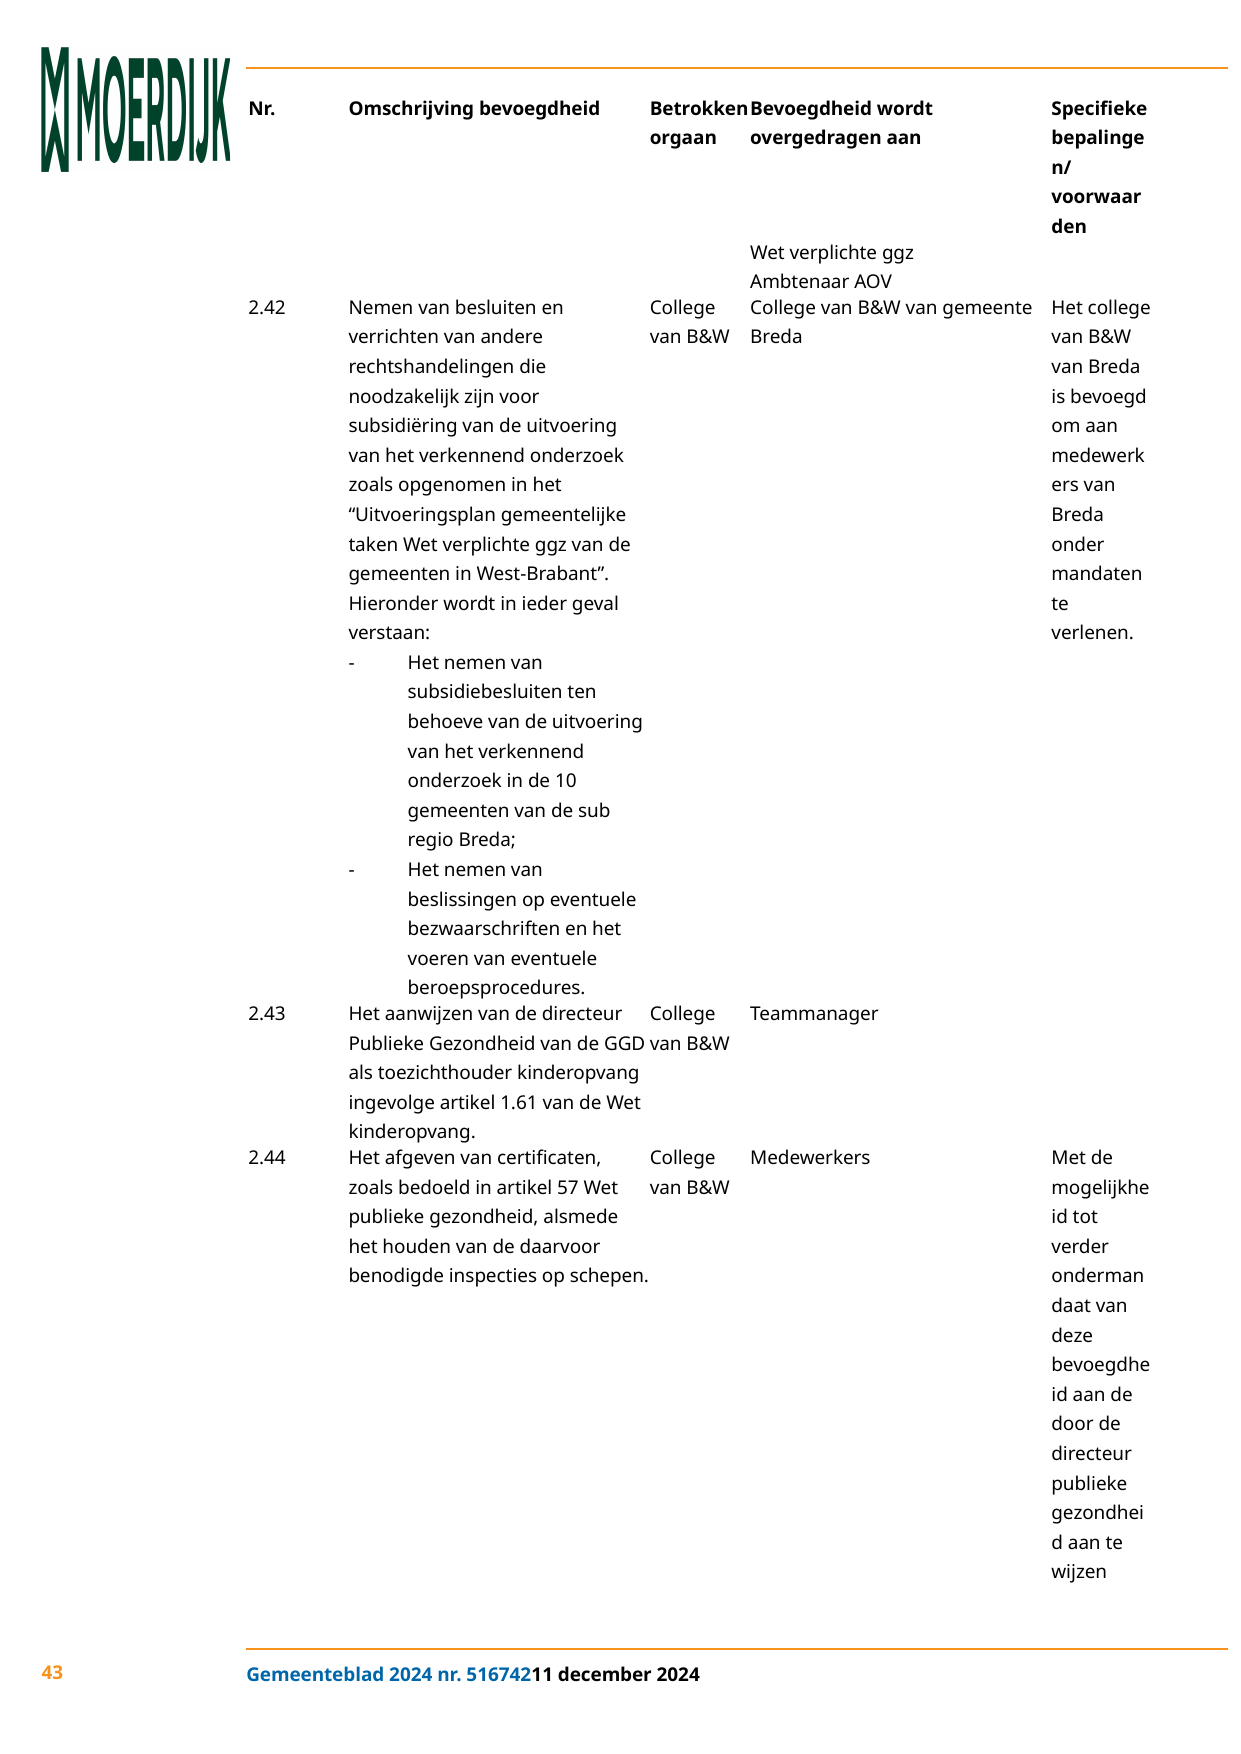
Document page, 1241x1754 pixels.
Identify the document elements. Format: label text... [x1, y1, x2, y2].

table_cell Nemen van besluiten en verrichten van andere rechtshandelingen die noodzakelijk zijn voor subsidiëring van de uitvoering van het verkennend onderzoek zoals opgenomen in het “Uitvoeringsplan gemeentelijke taken Wet verplichte ggz van de gemeenten in West-Brabant”. Hieronder wordt in ieder geval verstaan: Het nemen van subsidiebesluiten ten behoeve van de uitvoering van het verkennend onderzoek in de 10 gemeenten van de sub regio Breda; Het nemen van beslissingen op eventuele bezwaarschriften en het voeren van eventuele beroepsprocedures. [348, 294, 649, 1000]
table_header Betrokken orgaan [650, 95, 750, 239]
table_cell [1051, 239, 1152, 294]
table_cell 2.43 [248, 1000, 348, 1144]
table_header Nr. [248, 95, 348, 239]
table_header Bevoegdheid wordt overgedragen aan [750, 95, 1051, 239]
table_cell College van B&W van gemeente Breda [750, 294, 1051, 1000]
table_cell College van B&W [650, 1144, 750, 1584]
table_cell Het college van B&W van Breda is bevoegd om aan medewerkers van Breda onder mandaten te verlenen. [1051, 294, 1152, 1000]
table_header Specifieke bepalingen/ voorwaarden [1051, 95, 1152, 239]
table_cell 2.44 [248, 1144, 348, 1584]
table_cell College van B&W [650, 294, 750, 1000]
table_cell College van B&W [650, 1000, 750, 1144]
table_cell [248, 239, 348, 294]
table_cell Het afgeven van certificaten, zoals bedoeld in artikel 57 Wet publieke gezondheid, alsmede het houden van de daarvoor benodigde inspecties op schepen. [348, 1144, 649, 1584]
table_cell [348, 239, 649, 294]
table_cell 2.42 [248, 294, 348, 1000]
table_cell Medewerkers [750, 1144, 1051, 1584]
picture [41, 47, 231, 172]
table_cell Het aanwijzen van de directeur Publieke Gezondheid van de GGD als toezichthouder kinderopvang ingevolge artikel 1.61 van de Wet kinderopvang. [348, 1000, 649, 1144]
table_cell Teammanager [750, 1000, 1051, 1144]
table_header Omschrijving bevoegdheid [348, 95, 649, 239]
table_cell Wet verplichte ggz Ambtenaar AOV [750, 239, 1051, 294]
table_cell Met de mogelijkheid tot verder ondermandaat van deze bevoegdheid aan de door de directeur publieke gezondheid aan te wijzen [1051, 1144, 1152, 1584]
table_cell [1051, 1000, 1152, 1144]
table_cell [650, 239, 750, 294]
